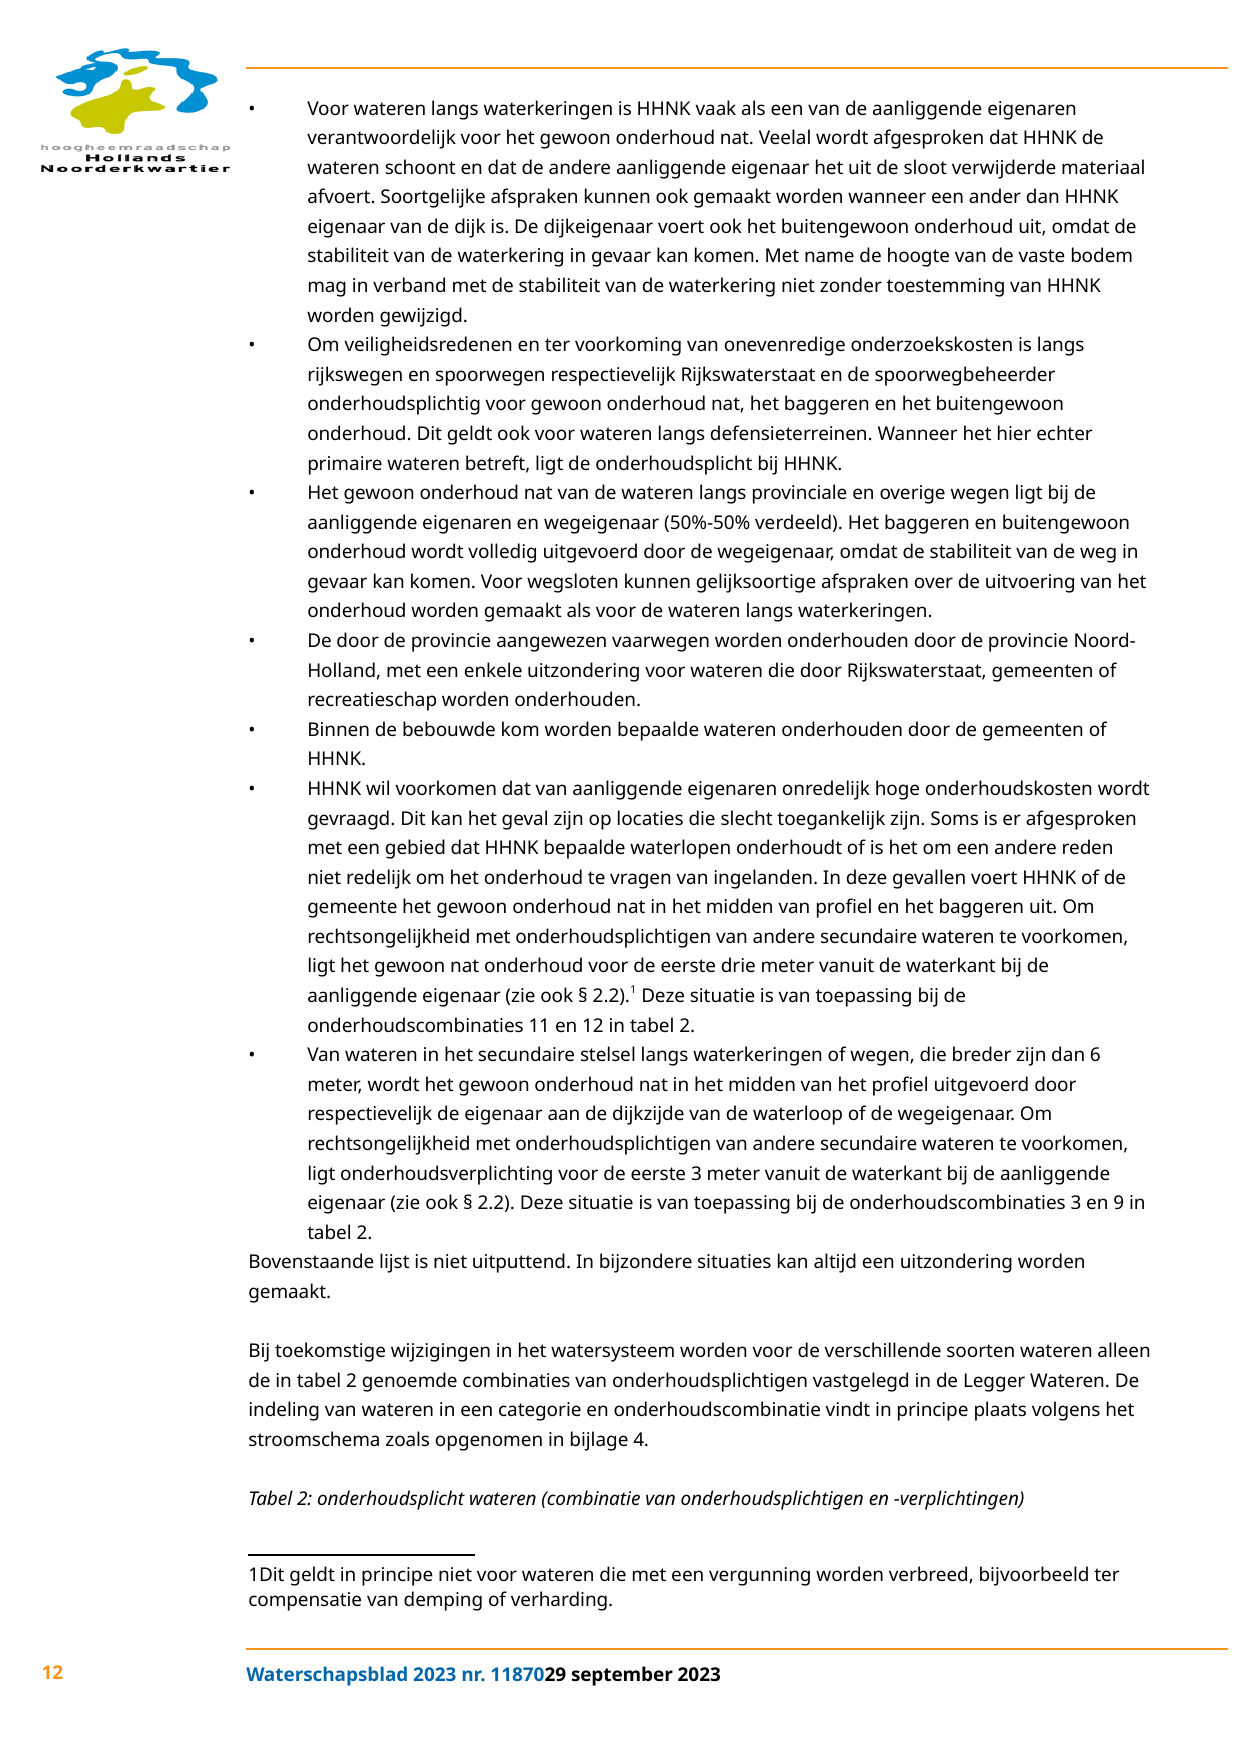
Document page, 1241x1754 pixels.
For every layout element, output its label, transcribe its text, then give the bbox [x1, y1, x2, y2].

list Voor wateren langs waterkeringen is HHNK vaak als een van de aanliggende eigenaren verantwoordelijk voor het gewoon onderhoud nat. Veelal wordt afgesproken dat HHNK de wateren schoont en dat de andere aanliggende eigenaar het uit de sloot verwijderde materiaal afvoert. Soortgelijke afspraken kunnen ook gemaakt worden wanneer een ander dan HHNK eigenaar van de dijk is. De dijkeigenaar voert ook het buitengewoon onderhoud uit, omdat de stabiliteit van de waterkering in gevaar kan komen. Met name de hoogte van de vaste bodem mag in verband met de stabiliteit van de waterkering niet zonder toestemming van HHNK worden gewijzigd. [248, 95, 1152, 328]
list Dit geldt in principe niet voor wateren die met een vergunning worden verbreed, bijvoorbeeld ter compensatie van demping of verharding. [248, 1561, 1152, 1612]
list Het gewoon onderhoud nat van de wateren langs provinciale en overige wegen ligt bij de aanliggende eigenaren en wegeigenaar (50%-50% verdeeld). Het baggeren en buitengewoon onderhoud wordt volledig uitgevoerd door de wegeigenaar, omdat de stabiliteit van de weg in gevaar kan komen. Voor wegsloten kunnen gelijksoortige afspraken over de uitvoering van het onderhoud worden gemaakt als voor de wateren langs waterkeringen. [248, 479, 1152, 623]
text Bij toekomstige wijzigingen in het watersysteem worden voor de verschillende soorten wateren alleen de in tabel 2 genoemde combinaties van onderhoudsplichtigen vastgelegd in de Legger Wateren. De indeling van wateren in een categorie en onderhoudscombinatie vindt in principe plaats volgens het stroomschema zoals opgenomen in bijlage 4. [248, 1337, 1152, 1452]
list De door de provincie aangewezen vaarwegen worden onderhouden door de provincie Noord-Holland, met een enkele uitzondering voor wateren die door Rijkswaterstaat, gemeenten of recreatieschap worden onderhouden. [248, 627, 1152, 712]
text Tabel 2: onderhoudsplicht wateren (combinatie van onderhoudsplichtigen en -verplichtingen) [248, 1485, 1152, 1511]
list Om veiligheidsredenen en ter voorkoming van onevenredige onderzoekskosten is langs rijkswegen en spoorwegen respectievelijk Rijkswaterstaat en de spoorwegbeheerder onderhoudsplichtig voor gewoon onderhoud nat, het baggeren en het buitengewoon onderhoud. Dit geldt ook voor wateren langs defensieterreinen. Wanneer het hier echter primaire wateren betreft, ligt de onderhoudsplicht bij HHNK. [248, 331, 1152, 476]
list Binnen de bebouwde kom worden bepaalde wateren onderhouden door de gemeenten of HHNK. [248, 716, 1152, 771]
text Bovenstaande lijst is niet uitputtend. In bijzondere situaties kan altijd een uitzondering worden gemaakt. [248, 1248, 1152, 1304]
picture [41, 47, 231, 172]
list Van wateren in het secundaire stelsel langs waterkeringen of wegen, die breder zijn dan 6 meter, wordt het gewoon onderhoud nat in het midden van het profiel uitgevoerd door respectievelijk de eigenaar aan de dijkzijde van de waterloop of de wegeigenaar. Om rechtsongelijkheid met onderhoudsplichtigen van andere secundaire wateren te voorkomen, ligt onderhoudsverplichting voor de eerste 3 meter vanuit de waterkant bij de aanliggende eigenaar (zie ook § 2.2). Deze situatie is van toepassing bij de onderhoudscombinaties 3 en 9 in tabel 2. [248, 1041, 1152, 1245]
list HHNK wil voorkomen dat van aanliggende eigenaren onredelijk hoge onderhoudskosten wordt gevraagd. Dit kan het geval zijn op locaties die slecht toegankelijk zijn. Soms is er afgesproken met een gebied dat HHNK bepaalde waterlopen onderhoudt of is het om een andere reden niet redelijk om het onderhoud te vragen van ingelanden. In deze gevallen voert HHNK of de gemeente het gewoon onderhoud nat in het midden van profiel en het baggeren uit. Om rechtsongelijkheid met onderhoudsplichtigen van andere secundaire wateren te voorkomen, ligt het gewoon nat onderhoud voor de eerste drie meter vanuit de waterkant bij de aanliggende eigenaar (zie ook § 2.2). Deze situatie is van toepassing bij de onderhoudscombinaties 11 en 12 in tabel 2. [248, 775, 1152, 1038]
